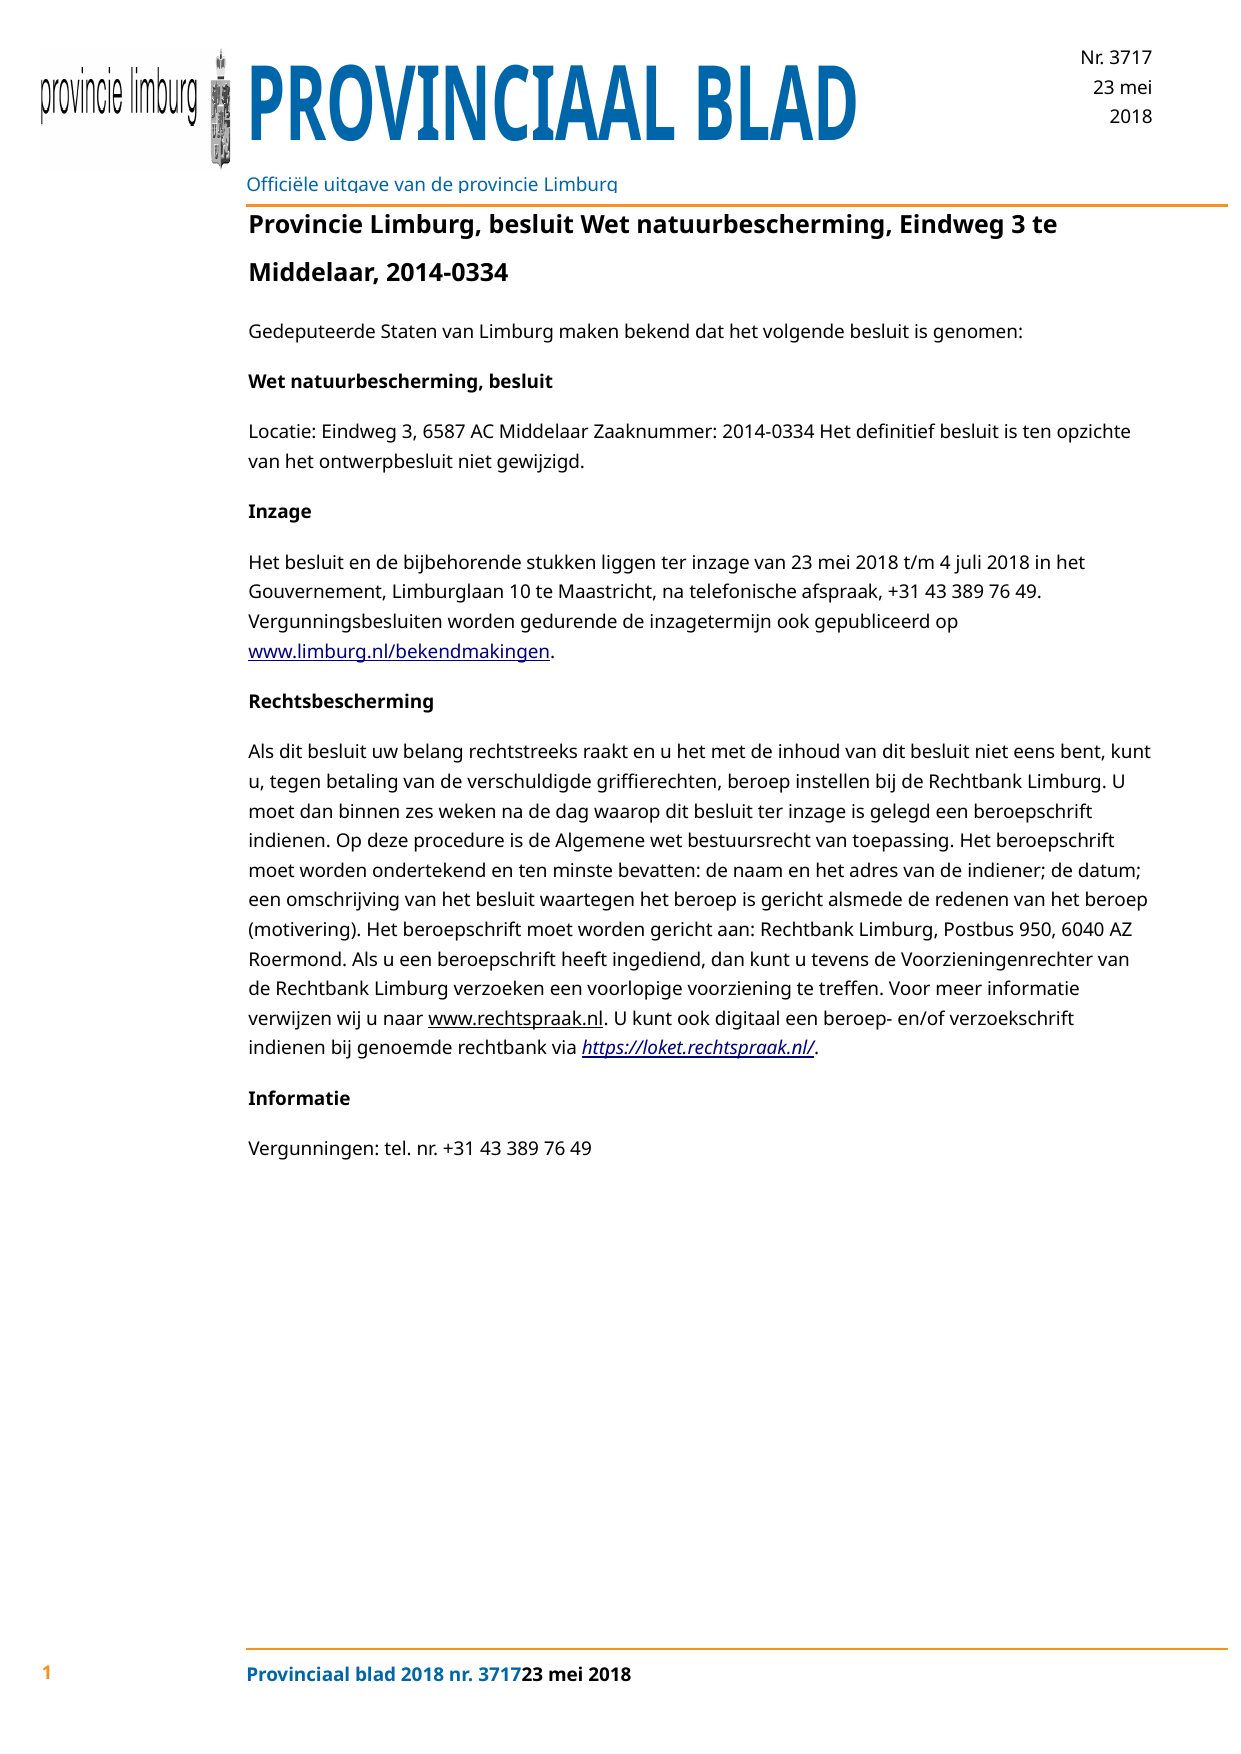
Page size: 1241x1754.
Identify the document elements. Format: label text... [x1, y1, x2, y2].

text Gedeputeerde Staten van Limburg maken bekend dat het volgende besluit is genomen: [248, 318, 1152, 344]
text Rechtsbescherming [248, 688, 1152, 714]
text Provincie Limburg, besluit Wet natuurbescherming, Eindweg 3 te Middelaar, 2014-0334 [248, 207, 1152, 288]
text Als dit besluit uw belang rechtstreeks raakt en u het met de inhoud van dit besluit niet eens bent, kunt u, tegen betaling van de verschuldigde griffierechten, beroep instellen bij de Rechtbank Limburg. U moet dan binnen zes weken na de dag waarop dit besluit ter inzage is gelegd een beroepschrift indienen. Op deze procedure is de Algemene wet bestuursrecht van toepassing. Het beroepschrift moet worden ondertekend en ten minste bevatten: de naam en het adres van de indiener; de datum; een omschrijving van het besluit waartegen het beroep is gericht alsmede de redenen van het beroep (motivering). Het beroepschrift moet worden gericht aan: Rechtbank Limburg, Postbus 950, 6040 AZ Roermond. Als u een beroepschrift heeft ingediend, dan kunt u tevens de Voorzieningenrechter van de Rechtbank Limburg verzoeken een voorlopige voorziening te treffen. Voor meer informatie verwijzen wij u naar www.rechtspraak.nl. U kunt ook digitaal een beroep- en/of verzoekschrift indienen bij genoemde rechtbank via https://loket.rechtspraak.nl/. [248, 739, 1152, 1060]
text Wet natuurbescherming, besluit [248, 368, 1152, 394]
picture [41, 47, 231, 172]
text Inzage [248, 499, 1152, 524]
text Vergunningen: tel. nr. +31 43 389 76 49 [248, 1135, 1152, 1161]
text Informatie [248, 1085, 1152, 1111]
text Locatie: Eindweg 3, 6587 AC Middelaar Zaaknummer: 2014-0334 Het definitief besluit is ten opzichte van het ontwerpbesluit niet gewijzigd. [248, 419, 1152, 474]
text Het besluit en de bijbehorende stukken liggen ter inzage van 23 mei 2018 t/m 4 juli 2018 in het Gouvernement, Limburglaan 10 te Maastricht, na telefonische afspraak, +31 43 389 76 49. Vergunningsbesluiten worden gedurende de inzagetermijn ook gepubliceerd op www.limburg.nl/bekendmakingen. [248, 549, 1152, 664]
